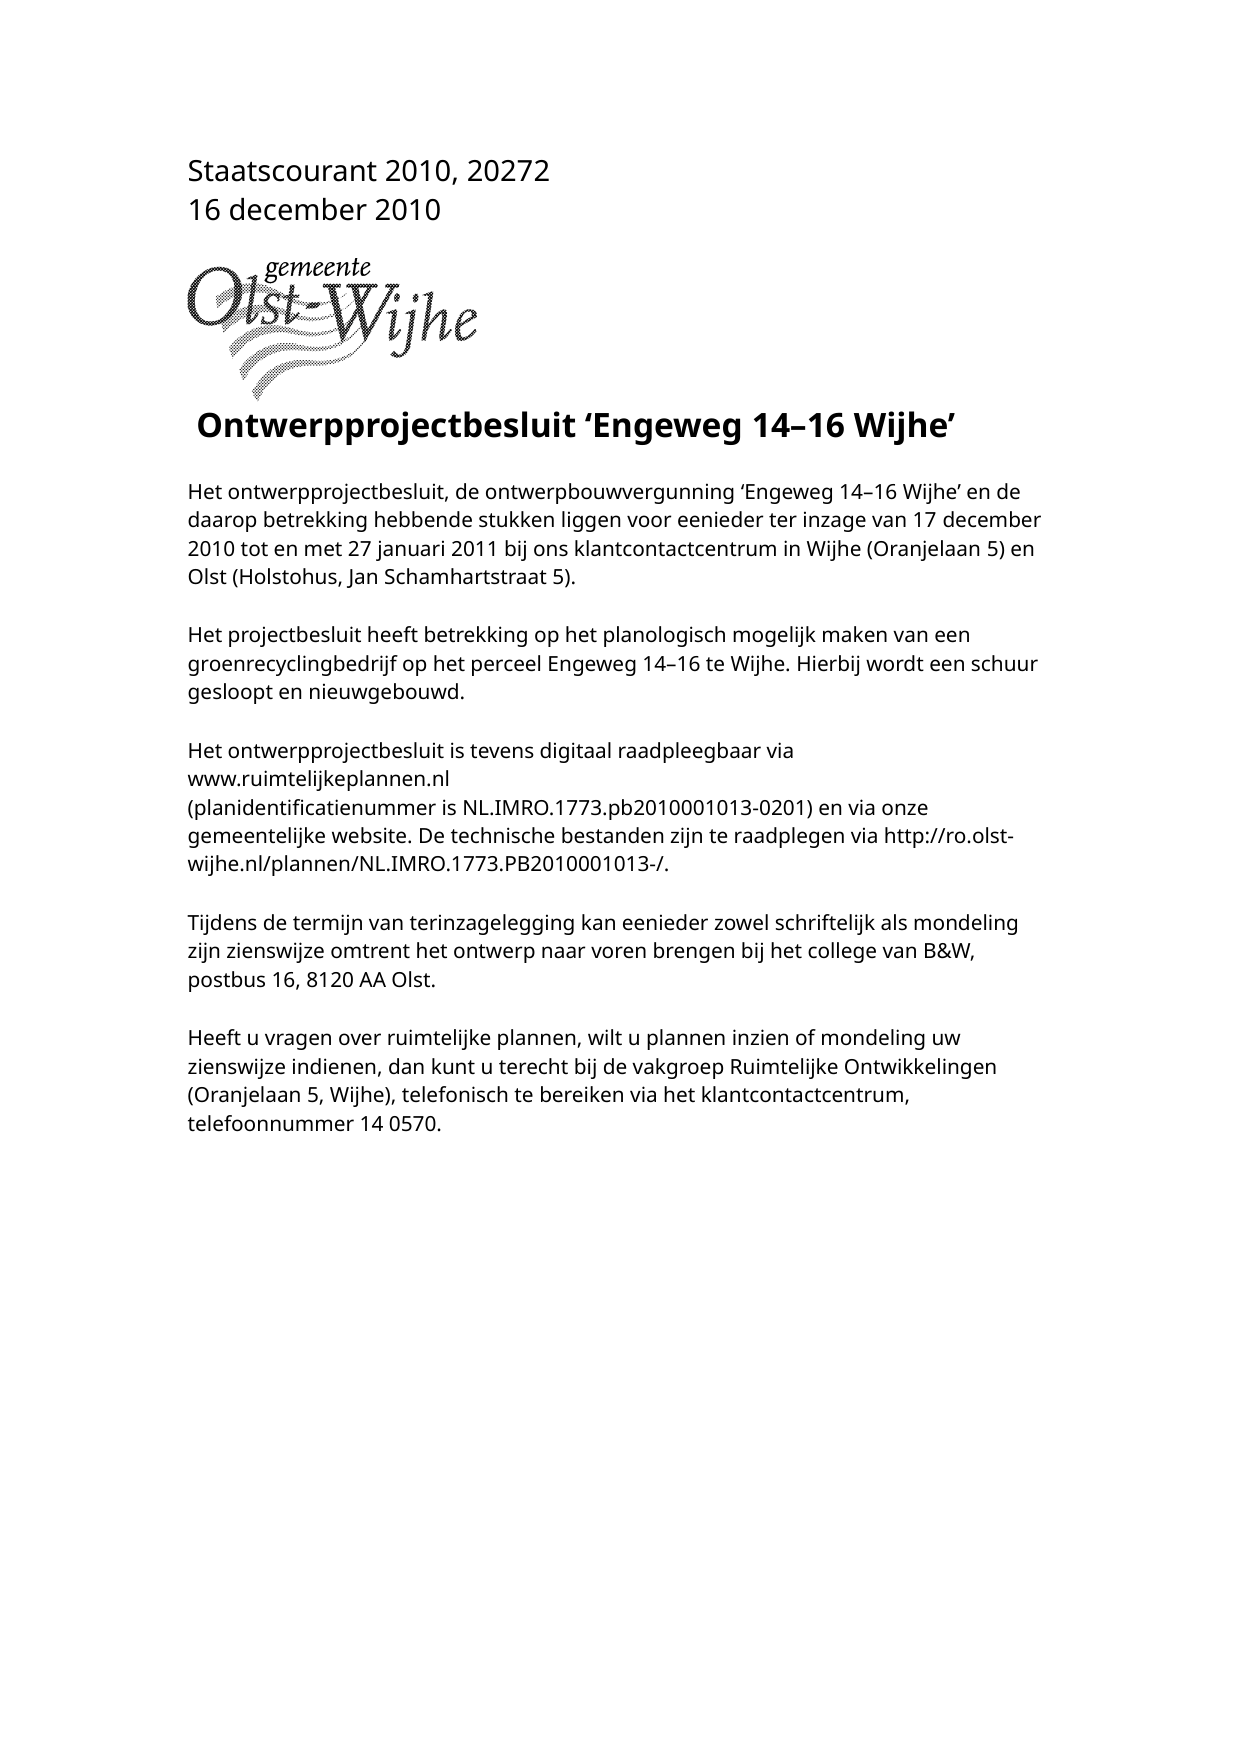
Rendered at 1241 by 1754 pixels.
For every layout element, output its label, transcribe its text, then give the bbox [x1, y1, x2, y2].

text Het projectbesluit heeft betrekking op het planologisch mogelijk maken van een groenrecyclingbedrijf op het perceel Engeweg 14–16 te Wijhe. Hierbij wordt een schuur gesloopt en nieuwgebouwd. [187, 621, 1053, 706]
text Tijdens de termijn van terinzagelegging kan eenieder zowel schriftelijk als mondeling zijn zienswijze omtrent het ontwerp naar voren brengen bij het college van B&W, postbus 16, 8120 AA Olst. [187, 908, 1053, 993]
text (planidentificatienummer is NL.IMRO.1773.pb2010001013-0201) en via onze gemeentelijke website. De technische bestanden zijn te raadplegen via http://ro.olst-wijhe.nl/plannen/NL.IMRO.1773.PB2010001013-/. [187, 793, 1053, 878]
text 16 december 2010 [187, 190, 1053, 229]
picture [187, 258, 477, 402]
text Het ontwerpprojectbesluit, de ontwerpbouwvergunning ‘Engeweg 14–16 Wijhe’ en de daarop betrekking hebbende stukken liggen voor eenieder ter inzage van 17 december 2010 tot en met 27 januari 2011 bij ons klantcontactcentrum in Wijhe (Oranjelaan 5) en Olst (Holstohus, Jan Schamhartstraat 5). [187, 477, 1053, 591]
text Staatscourant 2010, 20272 [187, 150, 1053, 190]
text Heeft u vragen over ruimtelijke plannen, wilt u plannen inzien of mondeling uw zienswijze indienen, dan kunt u terecht bij de vakgroep Ruimtelijke Ontwikkelingen (Oranjelaan 5, Wijhe), telefonisch te bereiken via het klantcontactcentrum, telefoonnummer 14 0570. [187, 1023, 1053, 1137]
text Het ontwerpprojectbesluit is tevens digitaal raadpleegbaar via www.ruimtelijkeplannen.nl [187, 736, 1053, 793]
subtitle Ontwerpprojectbesluit ‘Engeweg 14–16 Wijhe’ [187, 271, 1053, 447]
